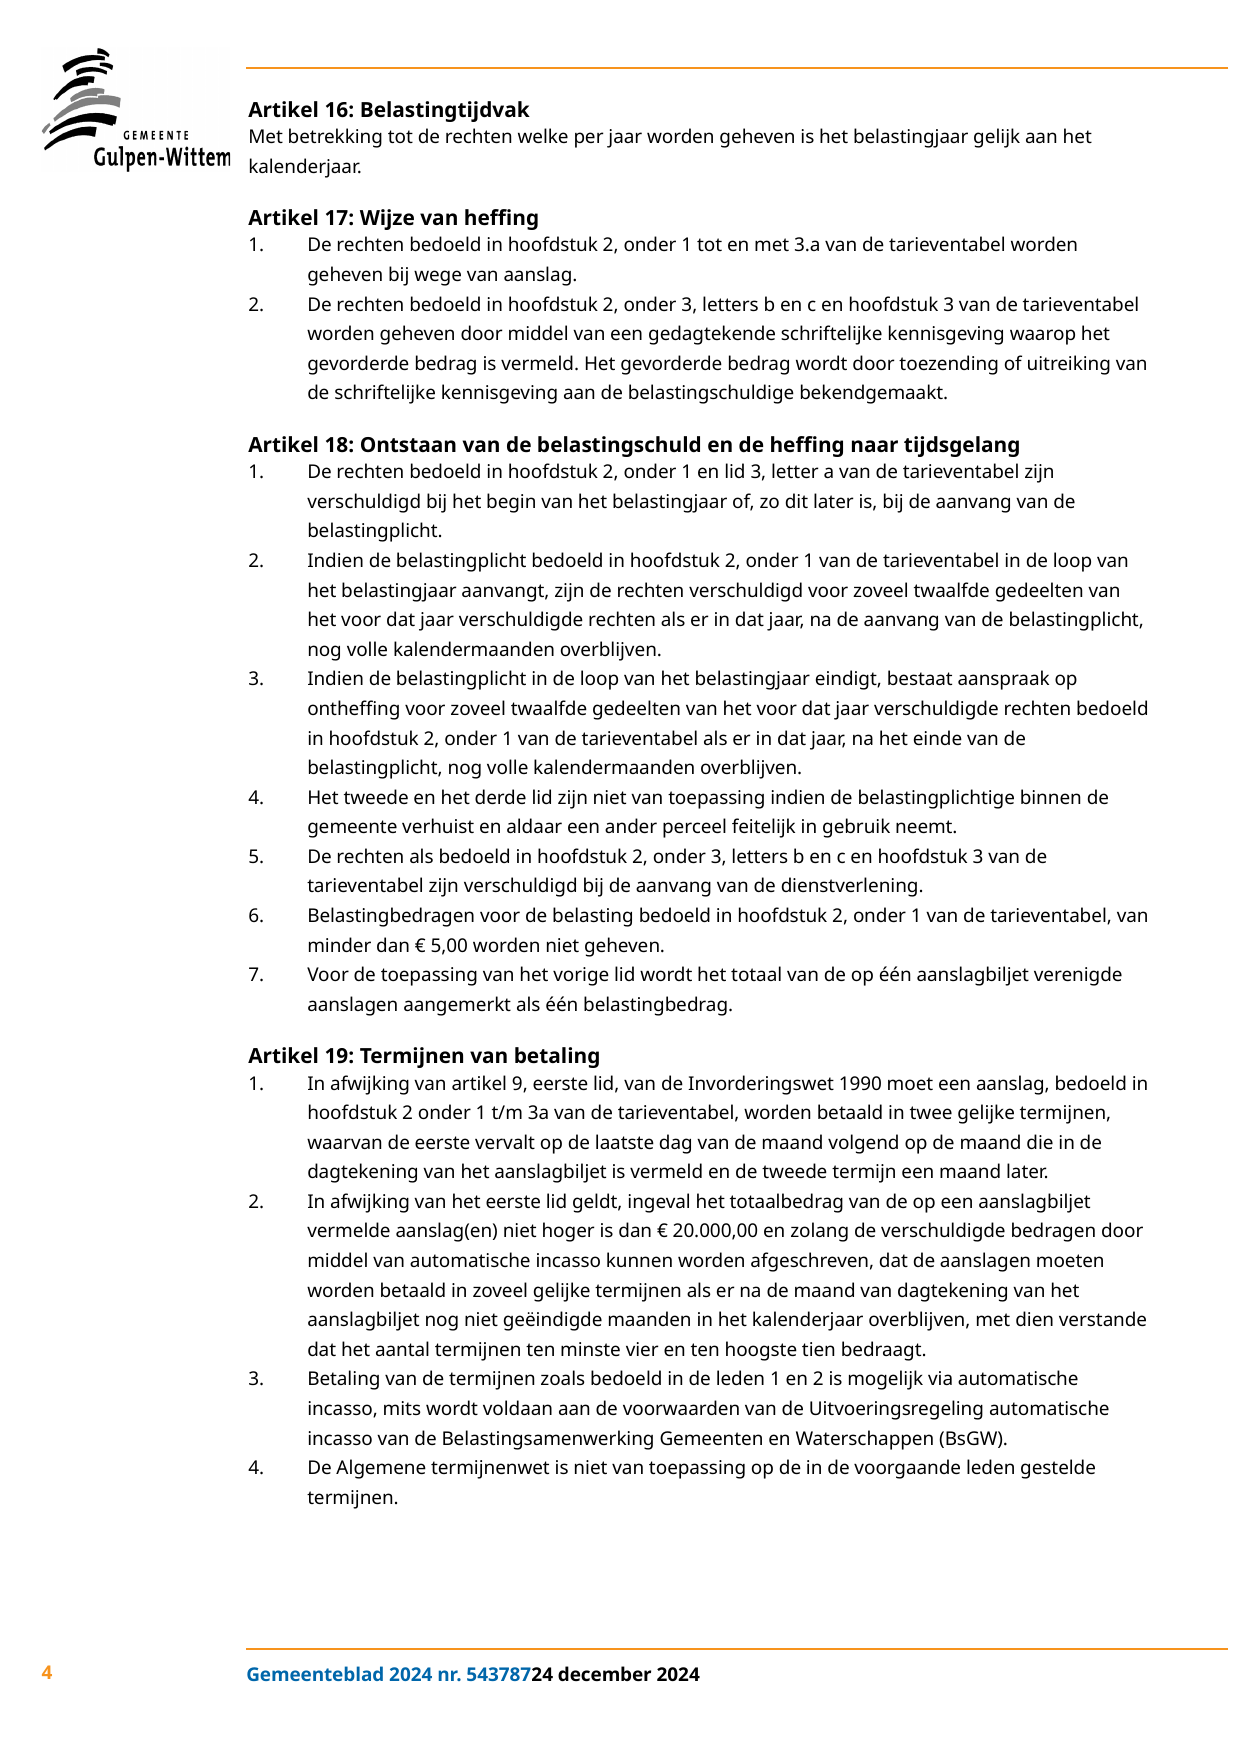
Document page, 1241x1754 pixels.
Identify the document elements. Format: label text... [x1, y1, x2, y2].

text Artikel 19: Termijnen van betaling [248, 1041, 1152, 1070]
list Belastingbedragen voor de belasting bedoeld in hoofdstuk 2, onder 1 van de tarieventabel, van minder dan € 5,00 worden niet geheven. [248, 902, 1152, 957]
list De rechten als bedoeld in hoofdstuk 2, onder 3, letters b en c en hoofdstuk 3 van de tarieventabel zijn verschuldigd bij de aanvang van de dienstverlening. [248, 843, 1152, 898]
list Betaling van de termijnen zoals bedoeld in de leden 1 en 2 is mogelijk via automatische incasso, mits wordt voldaan aan de voorwaarden van de Uitvoeringsregeling automatische incasso van de Belastingsamenwerking Gemeenten en Waterschappen (BsGW). [248, 1366, 1152, 1451]
text Met betrekking tot de rechten welke per jaar worden geheven is het belastingjaar gelijk aan het kalenderjaar. [248, 123, 1152, 178]
list De rechten bedoeld in hoofdstuk 2, onder 1 tot en met 3.a van de tarieventabel worden geheven bij wege van aanslag. [248, 232, 1152, 287]
text Artikel 18: Ontstaan van de belastingschuld en de heffing naar tijdsgelang [248, 430, 1152, 458]
list Indien de belastingplicht bedoeld in hoofdstuk 2, onder 1 van de tarieventabel in de loop van het belastingjaar aanvangt, zijn de rechten verschuldigd voor zoveel twaalfde gedeelten van het voor dat jaar verschuldigde rechten als er in dat jaar, na de aanvang van de belastingplicht, nog volle kalendermaanden overblijven. [248, 547, 1152, 662]
list Het tweede en het derde lid zijn niet van toepassing indien de belastingplichtige binnen de gemeente verhuist en aldaar een ander perceel feitelijk in gebruik neemt. [248, 784, 1152, 839]
list In afwijking van artikel 9, eerste lid, van de Invorderingswet 1990 moet een aanslag, bedoeld in hoofdstuk 2 onder 1 t/m 3a van de tarieventabel, worden betaald in twee gelijke termijnen, waarvan de eerste vervalt op de laatste dag van de maand volgend op de maand die in de dagtekening van het aanslagbiljet is vermeld en de tweede termijn een maand later. [248, 1070, 1152, 1184]
list In afwijking van het eerste lid geldt, ingeval het totaalbedrag van de op een aanslagbiljet vermelde aanslag(en) niet hoger is dan € 20.000,00 en zolang de verschuldigde bedragen door middel van automatische incasso kunnen worden afgeschreven, dat de aanslagen moeten worden betaald in zoveel gelijke termijnen als er na de maand van dagtekening van het aanslagbiljet nog niet geëindigde maanden in het kalenderjaar overblijven, met dien verstande dat het aantal termijnen ten minste vier en ten hoogste tien bedraagt. [248, 1188, 1152, 1362]
list De rechten bedoeld in hoofdstuk 2, onder 3, letters b en c en hoofdstuk 3 van de tarieventabel worden geheven door middel van een gedagtekende schriftelijke kennisgeving waarop het gevorderde bedrag is vermeld. Het gevorderde bedrag wordt door toezending of uitreiking van de schriftelijke kennisgeving aan de belastingschuldige bekendgemaakt. [248, 291, 1152, 405]
list Indien de belastingplicht in de loop van het belastingjaar eindigt, bestaat aanspraak op ontheffing voor zoveel twaalfde gedeelten van het voor dat jaar verschuldigde rechten bedoeld in hoofdstuk 2, onder 1 van de tarieventabel als er in dat jaar, na het einde van de belastingplicht, nog volle kalendermaanden overblijven. [248, 666, 1152, 780]
text Artikel 17: Wijze van heffing [248, 203, 1152, 232]
list De Algemene termijnenwet is niet van toepassing op de in de voorgaande leden gestelde termijnen. [248, 1454, 1152, 1510]
picture [41, 47, 231, 172]
text Artikel 16: Belastingtijdvak [248, 95, 1152, 123]
list De rechten bedoeld in hoofdstuk 2, onder 1 en lid 3, letter a van de tarieventabel zijn verschuldigd bij het begin van het belastingjaar of, zo dit later is, bij de aanvang van de belastingplicht. [248, 458, 1152, 543]
list Voor de toepassing van het vorige lid wordt het totaal van de op één aanslagbiljet verenigde aanslagen aangemerkt als één belastingbedrag. [248, 961, 1152, 1017]
